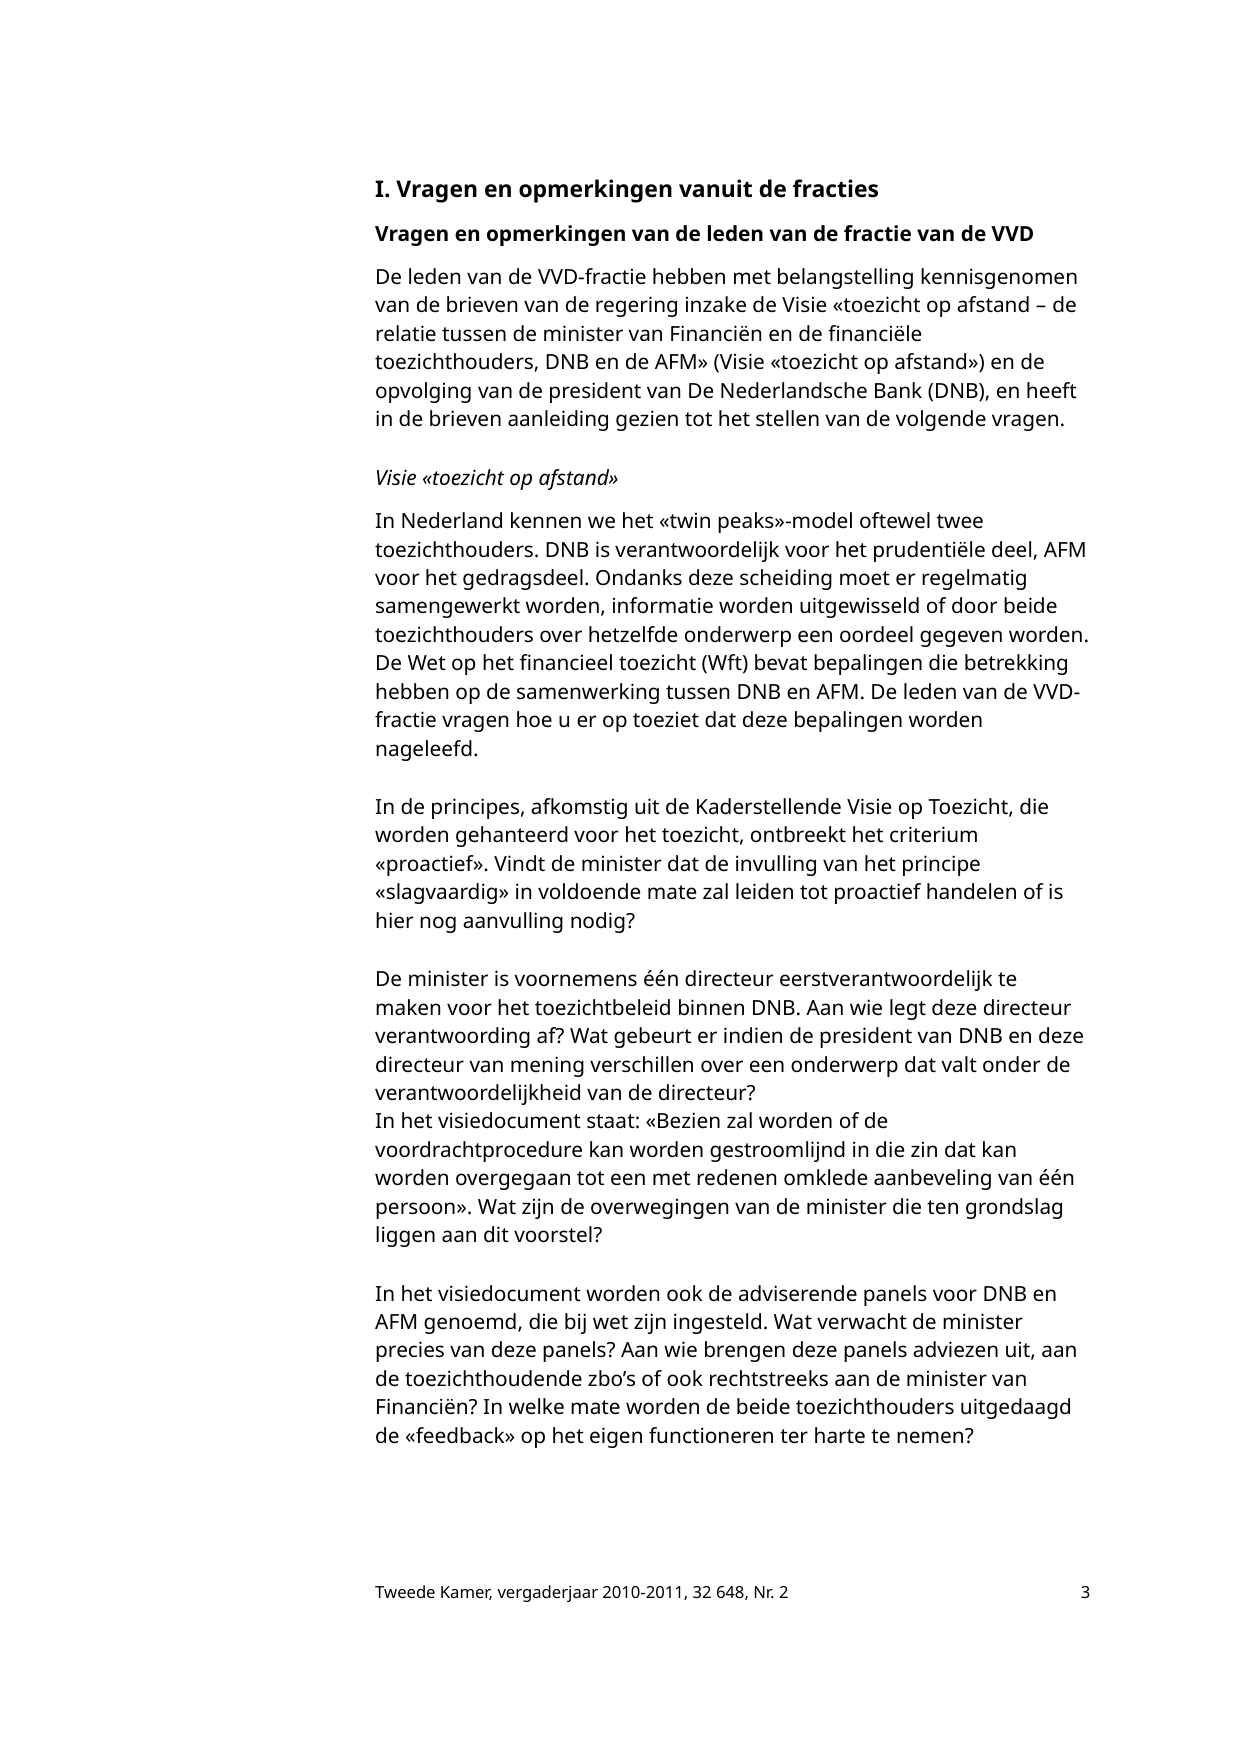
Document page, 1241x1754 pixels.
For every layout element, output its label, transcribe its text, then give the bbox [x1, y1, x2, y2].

text In het visiedocument staat: «Bezien zal worden of de voordrachtprocedure kan worden gestroomlijnd in die zin dat kan worden overgegaan tot een met redenen omklede aanbeveling van één persoon». Wat zijn de overwegingen van de minister die ten grondslag liggen aan dit voorstel? [375, 1107, 1090, 1249]
text De minister is voornemens één directeur eerstverantwoordelijk te maken voor het toezichtbeleid binnen DNB. Aan wie legt deze directeur verantwoording af? Wat gebeurt er indien de president van DNB en deze directeur van mening verschillen over een onderwerp dat valt onder de verantwoordelijkheid van de directeur? [375, 964, 1090, 1107]
text In de principes, afkomstig uit de Kaderstellende Visie op Toezicht, die worden gehanteerd voor het toezicht, ontbreekt het criterium «proactief». Vindt de minister dat de invulling van het principe «slagvaardig» in voldoende mate zal leiden tot proactief handelen of is hier nog aanvulling nodig? [375, 792, 1090, 934]
text Visie «toezicht op afstand» [375, 463, 1090, 491]
subtitle I. Vragen en opmerkingen vanuit de fracties [375, 172, 1090, 204]
text Vragen en opmerkingen van de leden van de fractie van de VVD [375, 219, 1090, 247]
text In Nederland kennen we het «twin peaks»-model oftewel twee toezichthouders. DNB is verantwoordelijk voor het prudentiële deel, AFM voor het gedragsdeel. Ondanks deze scheiding moet er regelmatig samengewerkt worden, informatie worden uitgewisseld of door beide toezichthouders over hetzelfde onderwerp een oordeel gegeven worden. De Wet op het financieel toezicht (Wft) bevat bepalingen die betrekking hebben op de samenwerking tussen DNB en AFM. De leden van de VVD-fractie vragen hoe u er op toeziet dat deze bepalingen worden nageleefd. [375, 506, 1090, 762]
text De leden van de VVD-fractie hebben met belangstelling kennisgenomen van de brieven van de regering inzake de Visie «toezicht op afstand – de relatie tussen de minister van Financiën en de financiële toezichthouders, DNB en de AFM» (Visie «toezicht op afstand») en de opvolging van de president van De Nederlandsche Bank (DNB), en heeft in de brieven aanleiding gezien tot het stellen van de volgende vragen. [375, 262, 1090, 433]
text In het visiedocument worden ook de adviserende panels voor DNB en AFM genoemd, die bij wet zijn ingesteld. Wat verwacht de minister precies van deze panels? Aan wie brengen deze panels adviezen uit, aan de toezichthoudende zbo’s of ook rechtstreeks aan de minister van Financiën? In welke mate worden de beide toezichthouders uitgedaagd de «feedback» op het eigen functioneren ter harte te nemen? [375, 1279, 1090, 1449]
